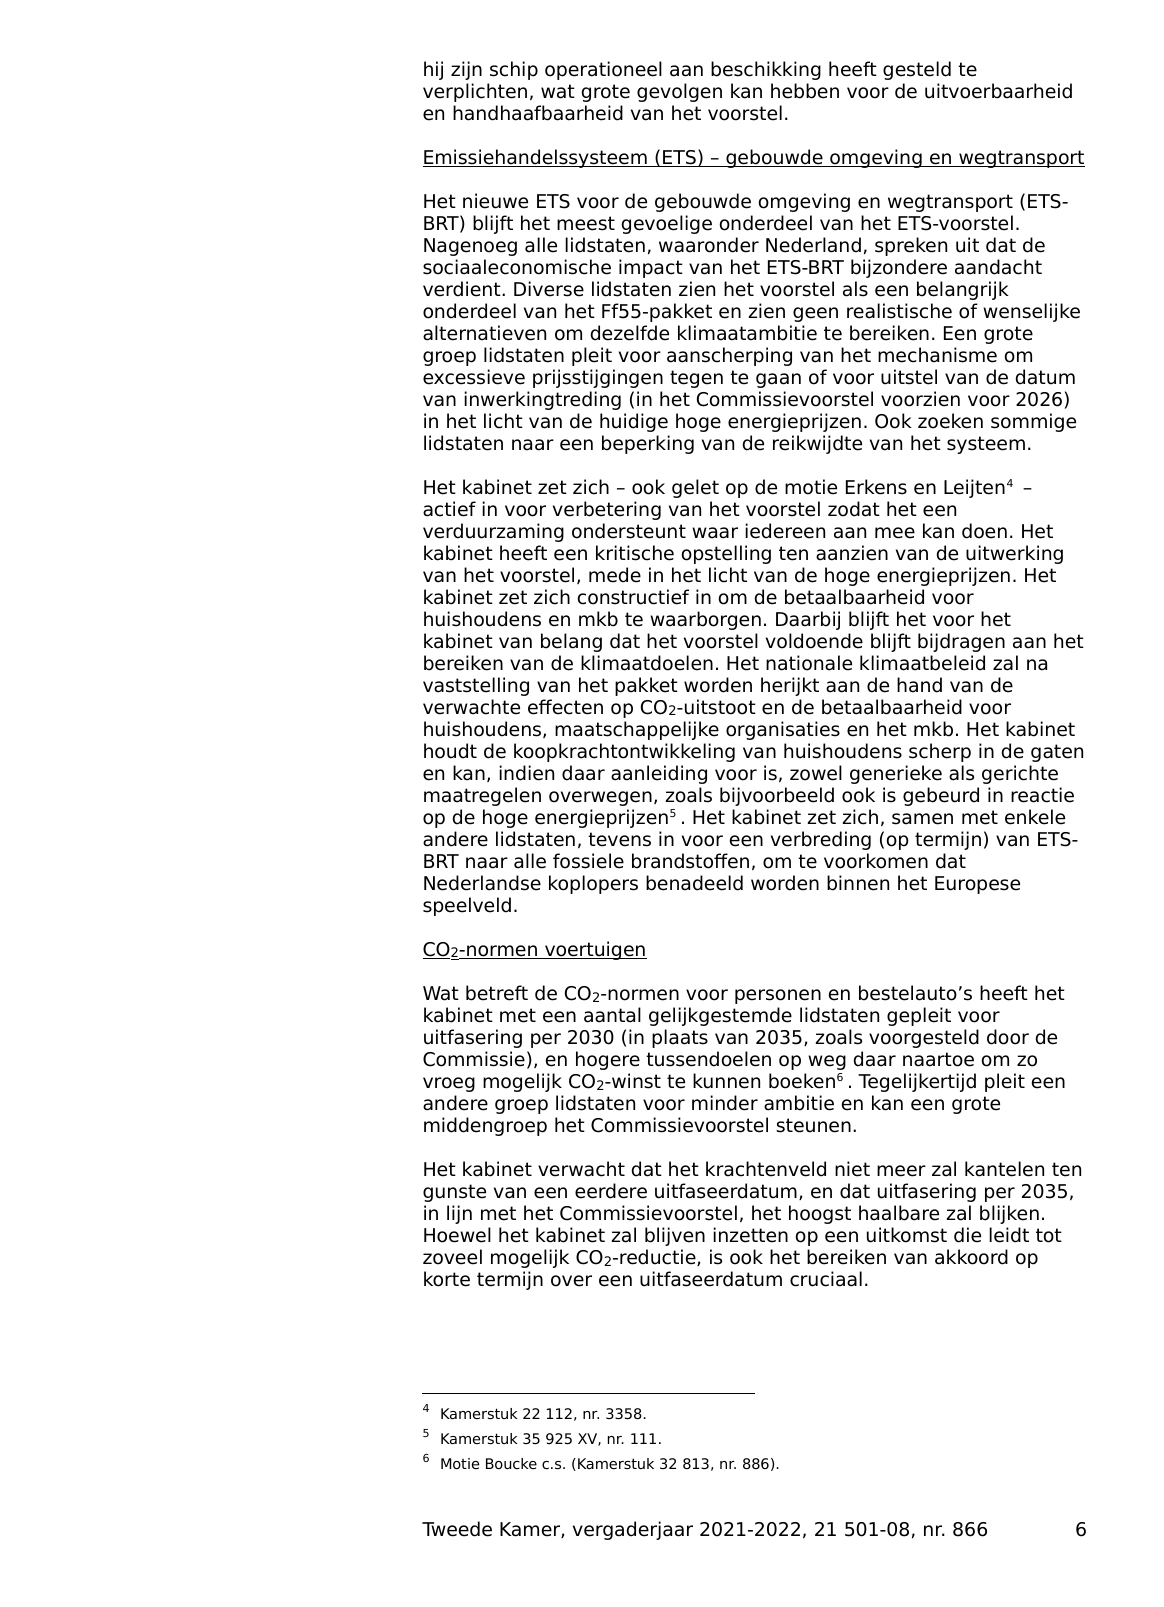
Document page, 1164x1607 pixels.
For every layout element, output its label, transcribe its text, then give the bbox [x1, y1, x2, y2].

text Het nieuwe ETS voor de gebouwde omgeving en wegtransport (ETS-BRT) blijft het meest gevoelige onderdeel van het ETS-voorstel. Nagenoeg alle lidstaten, waaronder Nederland, spreken uit dat de sociaaleconomische impact van het ETS-BRT bijzondere aandacht verdient. Diverse lidstaten zien het voorstel als een belangrijk onderdeel van het Ff55-pakket en zien geen realistische of wenselijke alternatieven om dezelfde klimaatambitie te bereiken. Een grote groep lidstaten pleit voor aanscherping van het mechanisme om excessieve prijsstijgingen tegen te gaan of voor uitstel van de datum van inwerkingtreding (in het Commissievoorstel voorzien voor 2026) in het licht van de huidige hoge energieprijzen. Ook zoeken sommige lidstaten naar een beperking van de reikwijdte van het systeem. [422, 191, 1087, 455]
text Het kabinet zet zich – ook gelet op de motie Erkens en Leijten – actief in voor verbetering van het voorstel zodat het een verduurzaming ondersteunt waar iedereen aan mee kan doen. Het kabinet heeft een kritische opstelling ten aanzien van de uitwerking van het voorstel, mede in het licht van de hoge energieprijzen. Het kabinet zet zich constructief in om de betaalbaarheid voor huishoudens en mkb te waarborgen. Daarbij blijft het voor het kabinet van belang dat het voorstel voldoende blijft bijdragen aan het bereiken van de klimaatdoelen. Het nationale klimaatbeleid zal na vaststelling van het pakket worden herijkt aan de hand van de verwachte effecten op CO2-uitstoot en de betaalbaarheid voor huishoudens, maatschappelijke organisaties en het mkb. Het kabinet houdt de koopkrachtontwikkeling van huishoudens scherp in de gaten en kan, indien daar aanleiding voor is, zowel generieke als gerichte maatregelen overwegen, zoals bijvoorbeeld ook is gebeurd in reactie op de hoge energieprijzen. Het kabinet zet zich, samen met enkele andere lidstaten, tevens in voor een verbreding (op termijn) van ETS-BRT naar alle fossiele brandstoffen, om te voorkomen dat Nederlandse koplopers benadeeld worden binnen het Europese speelveld. [422, 477, 1087, 917]
text Motie Boucke c.s. (Kamerstuk 32 813, nr. 886). [422, 1452, 1087, 1474]
text Het kabinet verwacht dat het krachtenveld niet meer zal kantelen ten gunste van een eerdere uitfaseerdatum, en dat uitfasering per 2035, in lijn met het Commissievoorstel, het hoogst haalbare zal blijken. Hoewel het kabinet zal blijven inzetten op een uitkomst die leidt tot zoveel mogelijk CO2-reductie, is ook het bereiken van akkoord op korte termijn over een uitfaseerdatum cruciaal. [422, 1159, 1087, 1291]
subtitle Emissiehandelssysteem (ETS) – gebouwde omgeving en wegtransport [422, 147, 1087, 169]
text hij zijn schip operationeel aan beschikking heeft gesteld te verplichten, wat grote gevolgen kan hebben voor de uitvoerbaarheid en handhaafbaarheid van het voorstel. [422, 59, 1087, 125]
text Kamerstuk 35 925 XV, nr. 111. [422, 1427, 1087, 1449]
text Kamerstuk 22 112, nr. 3358. [422, 1402, 1087, 1424]
subtitle CO2-normen voertuigen [422, 939, 1087, 961]
text Wat betreft de CO2-normen voor personen en bestelauto’s heeft het kabinet met een aantal gelijkgestemde lidstaten gepleit voor uitfasering per 2030 (in plaats van 2035, zoals voorgesteld door de Commissie), en hogere tussendoelen op weg daar naartoe om zo vroeg mogelijk CO2-winst te kunnen boeken. Tegelijkertijd pleit een andere groep lidstaten voor minder ambitie en kan een grote middengroep het Commissievoorstel steunen. [422, 983, 1087, 1137]
